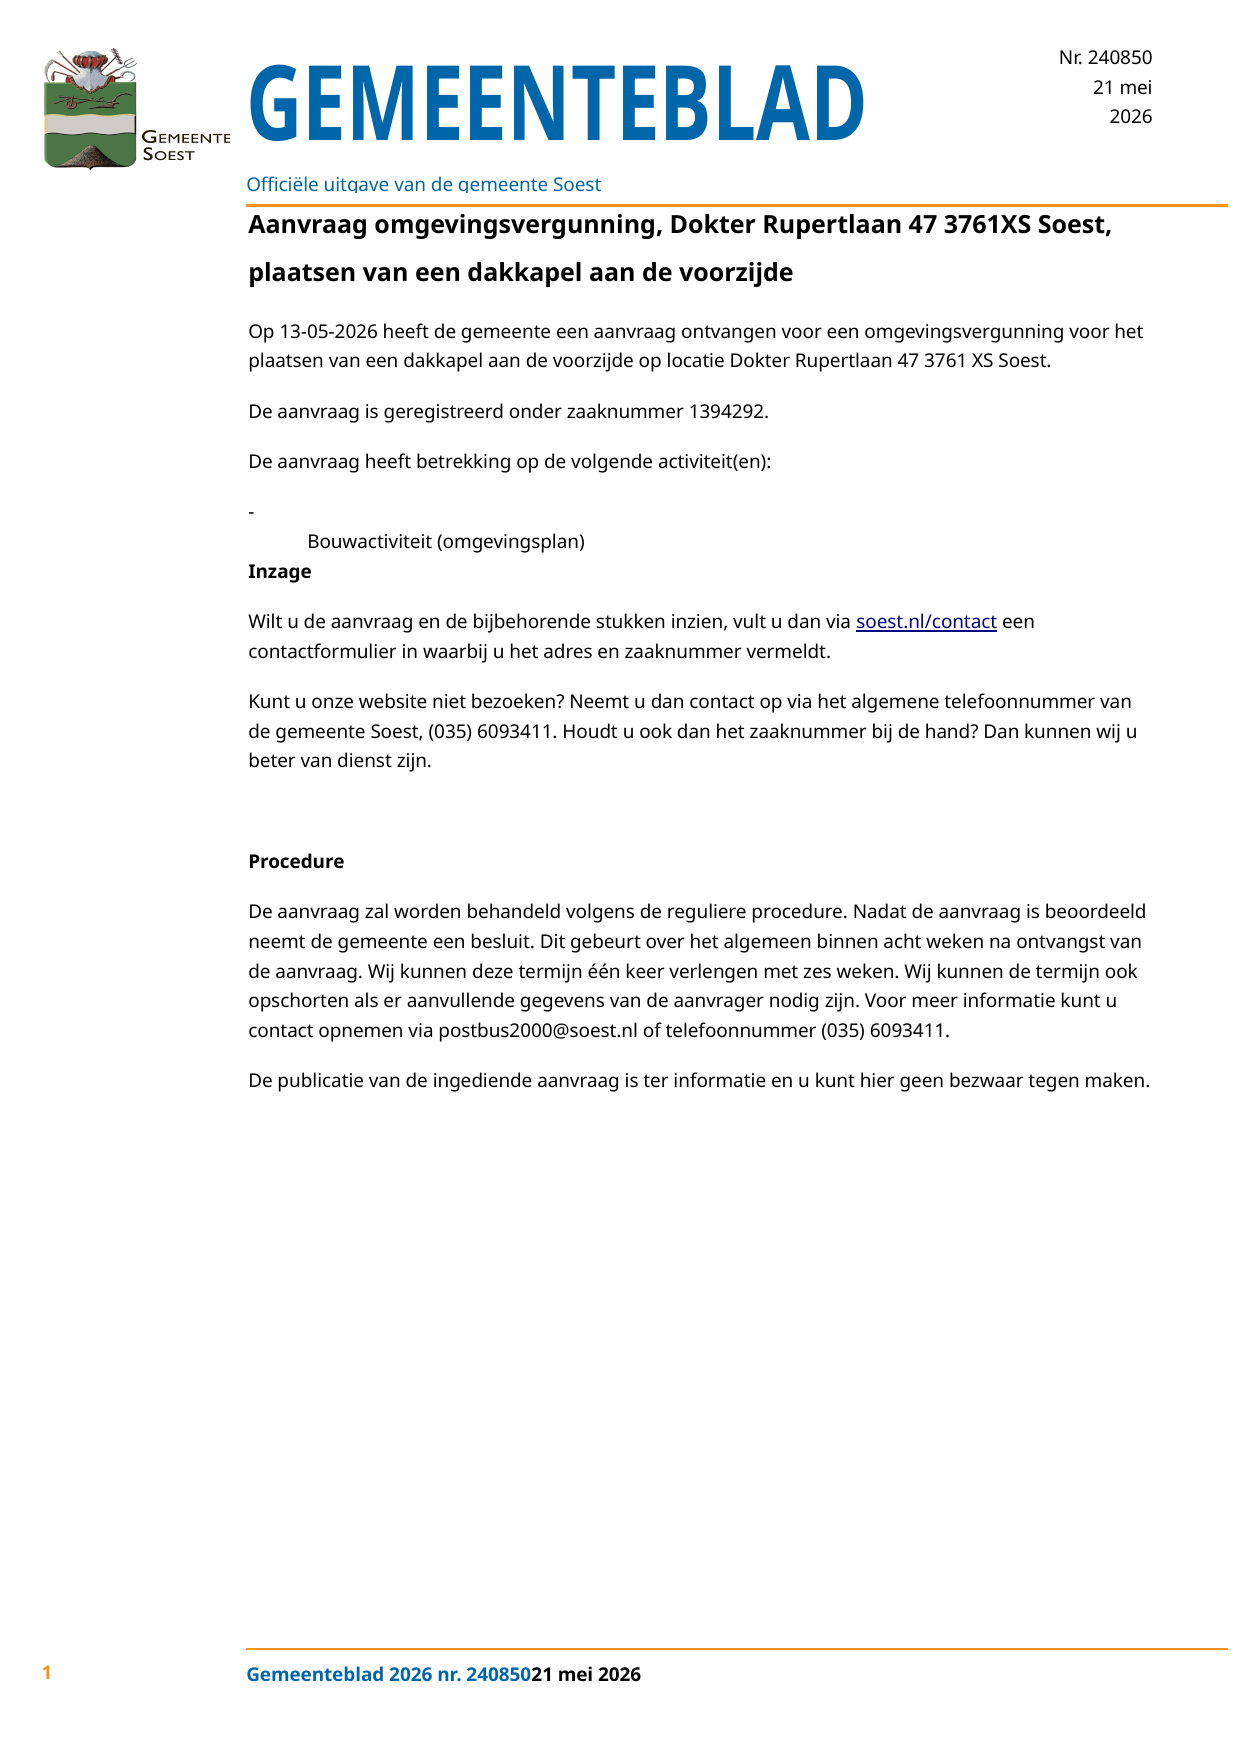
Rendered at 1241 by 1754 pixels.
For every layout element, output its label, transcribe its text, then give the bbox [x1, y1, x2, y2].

text Inzage [248, 558, 1152, 584]
picture [41, 47, 231, 172]
text De publicatie van de ingediende aanvraag is ter informatie en u kunt hier geen bezwaar tegen maken. [248, 1067, 1152, 1093]
text Kunt u onze website niet bezoeken? Neemt u dan contact op via het algemene telefoonnummer van de gemeente Soest, (035) 6093411. Houdt u ook dan het zaaknummer bij de hand? Dan kunnen wij u beter van dienst zijn. [248, 688, 1152, 773]
text De aanvraag zal worden behandeld volgens de reguliere procedure. Nadat de aanvraag is beoordeeld neemt de gemeente een besluit. Dit gebeurt over het algemeen binnen acht weken na ontvangst van de aanvraag. Wij kunnen deze termijn één keer verlengen met zes weken. Wij kunnen de termijn ook opschorten als er aanvullende gegevens van de aanvrager nodig zijn. Voor meer informatie kunt u contact opnemen via postbus2000@soest.nl of telefoonnummer (035) 6093411. [248, 899, 1152, 1043]
text De aanvraag heeft betrekking op de volgende activiteit(en): [248, 448, 1152, 474]
text Wilt u de aanvraag en de bijbehorende stukken inzien, vult u dan via soest.nl/contact een contactformulier in waarbij u het adres en zaaknummer vermeldt. [248, 608, 1152, 664]
text Aanvraag omgevingsvergunning, Dokter Rupertlaan 47 3761XS Soest, plaatsen van een dakkapel aan de voorzijde [248, 207, 1152, 288]
list Bouwactiviteit (omgevingsplan) [248, 528, 1152, 554]
text Op 13-05-2026 heeft de gemeente een aanvraag ontvangen voor een omgevingsvergunning voor het plaatsen van een dakkapel aan de voorzijde op locatie Dokter Rupertlaan 47 3761 XS Soest. [248, 318, 1152, 373]
text De aanvraag is geregistreerd onder zaaknummer 1394292. [248, 398, 1152, 424]
text Procedure [248, 848, 1152, 874]
